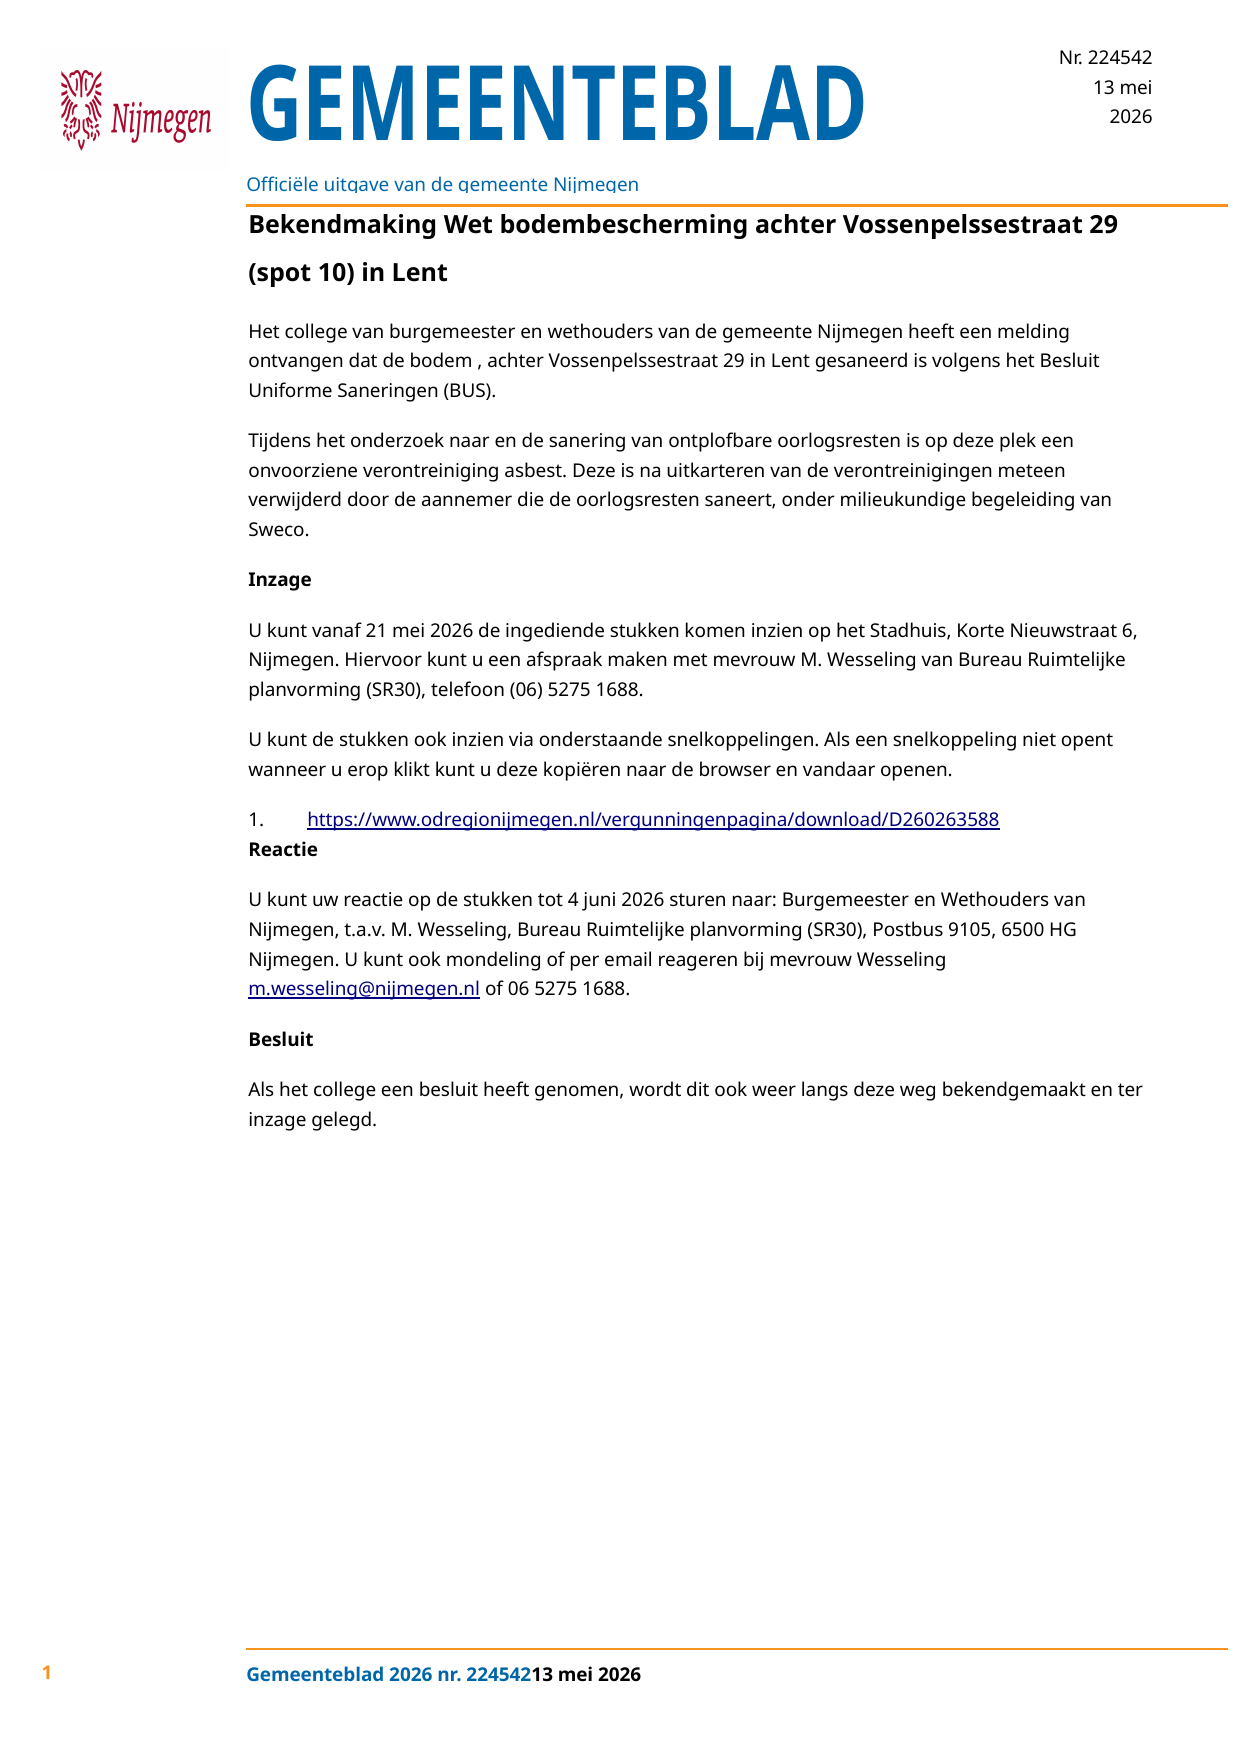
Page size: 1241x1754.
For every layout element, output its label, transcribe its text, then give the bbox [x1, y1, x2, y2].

picture [41, 47, 231, 172]
text Het college van burgemeester en wethouders van de gemeente Nijmegen heeft een melding ontvangen dat de bodem , achter Vossenpelssestraat 29 in Lent gesaneerd is volgens het Besluit Uniforme Saneringen (BUS). [248, 318, 1152, 403]
text Reactie [248, 836, 1152, 862]
list https://www.odregionijmegen.nl/vergunningenpagina/download/D260263588 [248, 807, 1152, 832]
text Inzage [248, 567, 1152, 592]
text U kunt vanaf 21 mei 2026 de ingediende stukken komen inzien op het Stadhuis, Korte Nieuwstraat 6, Nijmegen. Hiervoor kunt u een afspraak maken met mevrouw M. Wesseling van Bureau Ruimtelijke planvorming (SR30), telefoon (06) 5275 1688. [248, 617, 1152, 702]
text Besluit [248, 1026, 1152, 1052]
text U kunt uw reactie op de stukken tot 4 juni 2026 sturen naar: Burgemeester en Wethouders van Nijmegen, t.a.v. M. Wesseling, Bureau Ruimtelijke planvorming (SR30), Postbus 9105, 6500 HG Nijmegen. U kunt ook mondeling of per email reageren bij mevrouw Wesseling m.wesseling@nijmegen.nl of 06 5275 1688. [248, 887, 1152, 1001]
text Tijdens het onderzoek naar en de sanering van ontplofbare oorlogsresten is op deze plek een onvoorziene verontreiniging asbest. Deze is na uitkarteren van de verontreinigingen meteen verwijderd door de aannemer die de oorlogsresten saneert, onder milieukundige begeleiding van Sweco. [248, 427, 1152, 542]
text U kunt de stukken ook inzien via onderstaande snelkoppelingen. Als een snelkoppeling niet opent wanneer u erop klikt kunt u deze kopiëren naar de browser en vandaar openen. [248, 727, 1152, 782]
text Als het college een besluit heeft genomen, wordt dit ook weer langs deze weg bekendgemaakt en ter inzage gelegd. [248, 1076, 1152, 1132]
text Bekendmaking Wet bodembescherming achter Vossenpelssestraat 29 (spot 10) in Lent [248, 207, 1152, 288]
